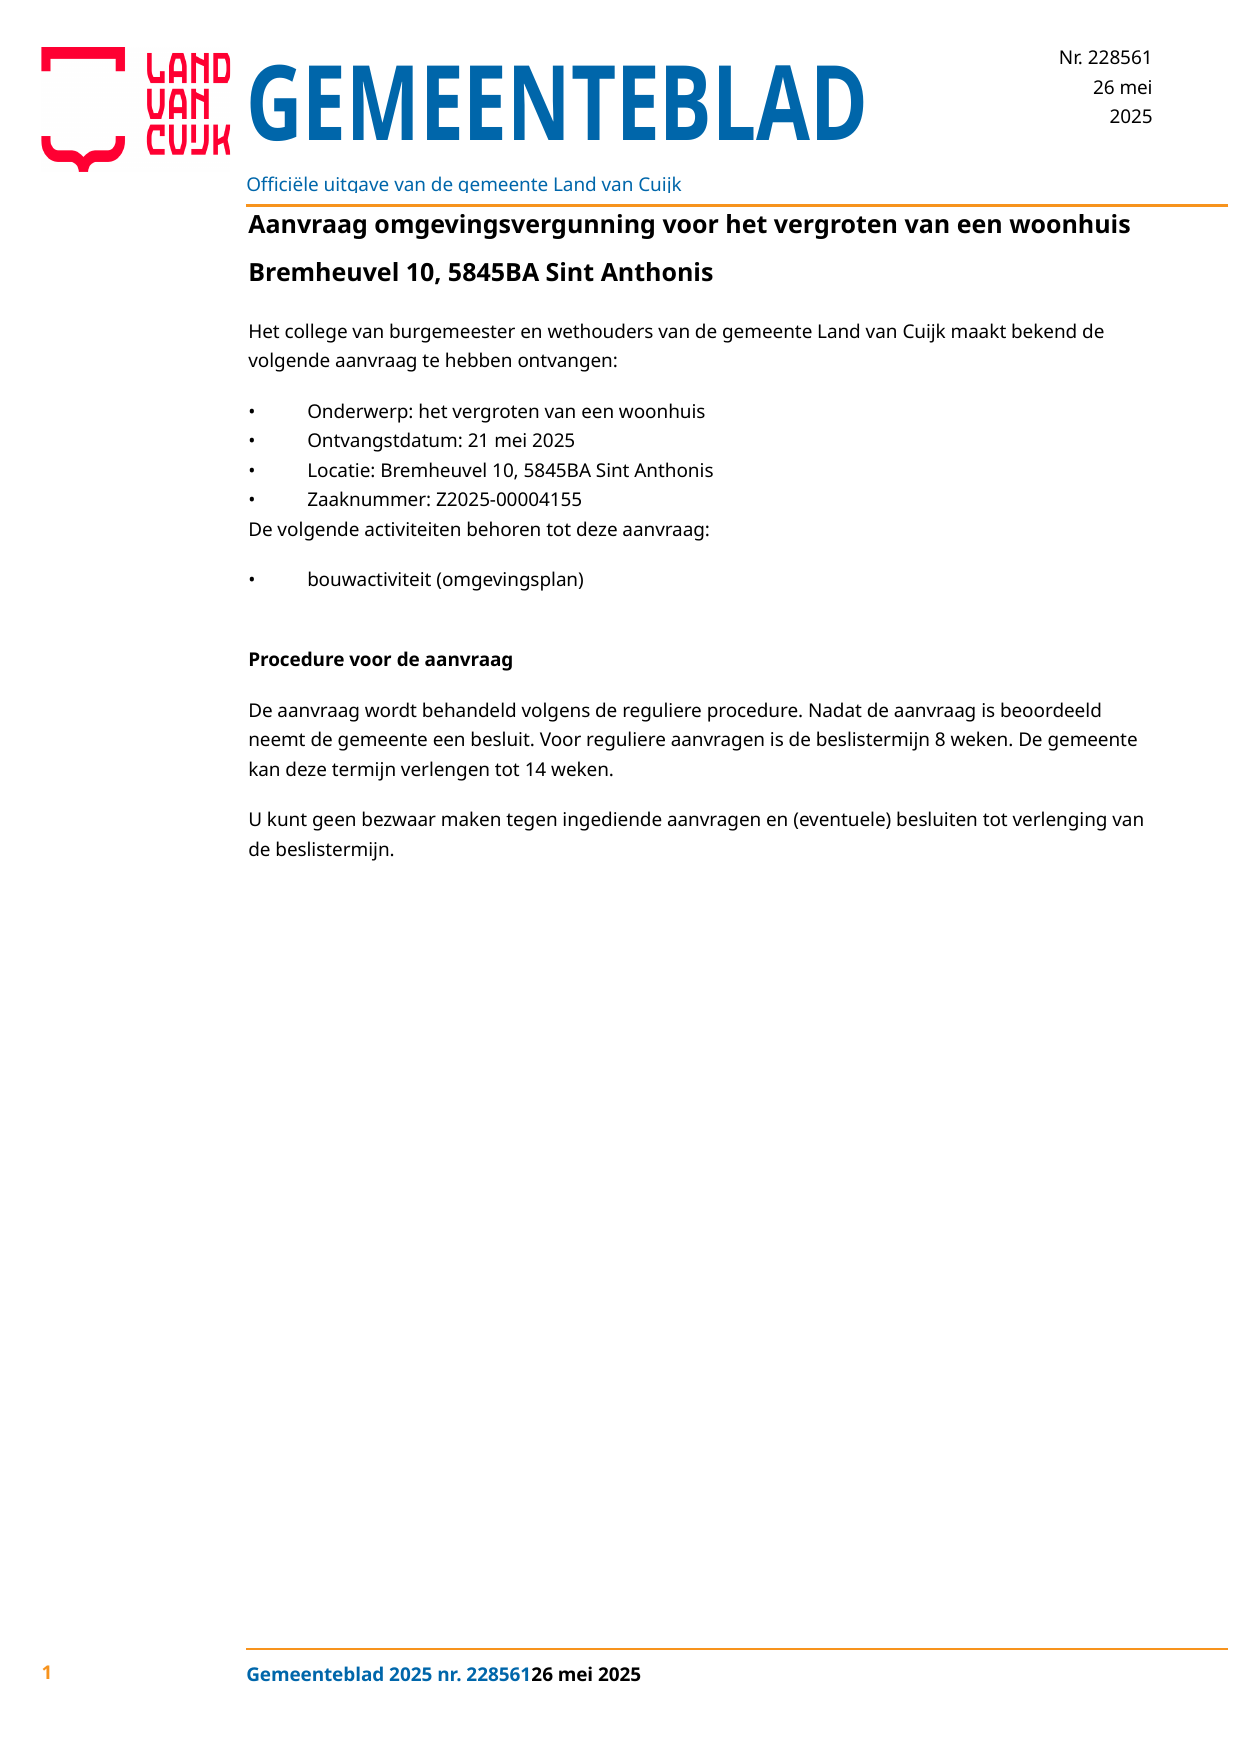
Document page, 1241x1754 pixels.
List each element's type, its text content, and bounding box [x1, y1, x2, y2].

list Ontvangstdatum: 21 mei 2025 [248, 427, 1152, 453]
text Aanvraag omgevingsvergunning voor het vergroten van een woonhuis Bremheuvel 10, 5845BA Sint Anthonis [248, 207, 1152, 288]
list Locatie: Bremheuvel 10, 5845BA Sint Anthonis [248, 457, 1152, 483]
list bouwactiviteit (omgevingsplan) [248, 567, 1152, 592]
text U kunt geen bezwaar maken tegen ingediende aanvragen en (eventuele) besluiten tot verlenging van de beslistermijn. [248, 807, 1152, 862]
text Het college van burgemeester en wethouders van de gemeente Land van Cuijk maakt bekend de volgende aanvraag te hebben ontvangen: [248, 318, 1152, 373]
list Zaaknummer: Z2025-00004155 [248, 487, 1152, 512]
list Onderwerp: het vergroten van een woonhuis [248, 398, 1152, 424]
text De volgende activiteiten behoren tot deze aanvraag: [248, 516, 1152, 542]
picture [41, 47, 231, 172]
text Procedure voor de aanvraag [248, 647, 1152, 672]
text De aanvraag wordt behandeld volgens de reguliere procedure. Nadat de aanvraag is beoordeeld neemt de gemeente een besluit. Voor reguliere aanvragen is de beslistermijn 8 weken. De gemeente kan deze termijn verlengen tot 14 weken. [248, 697, 1152, 782]
